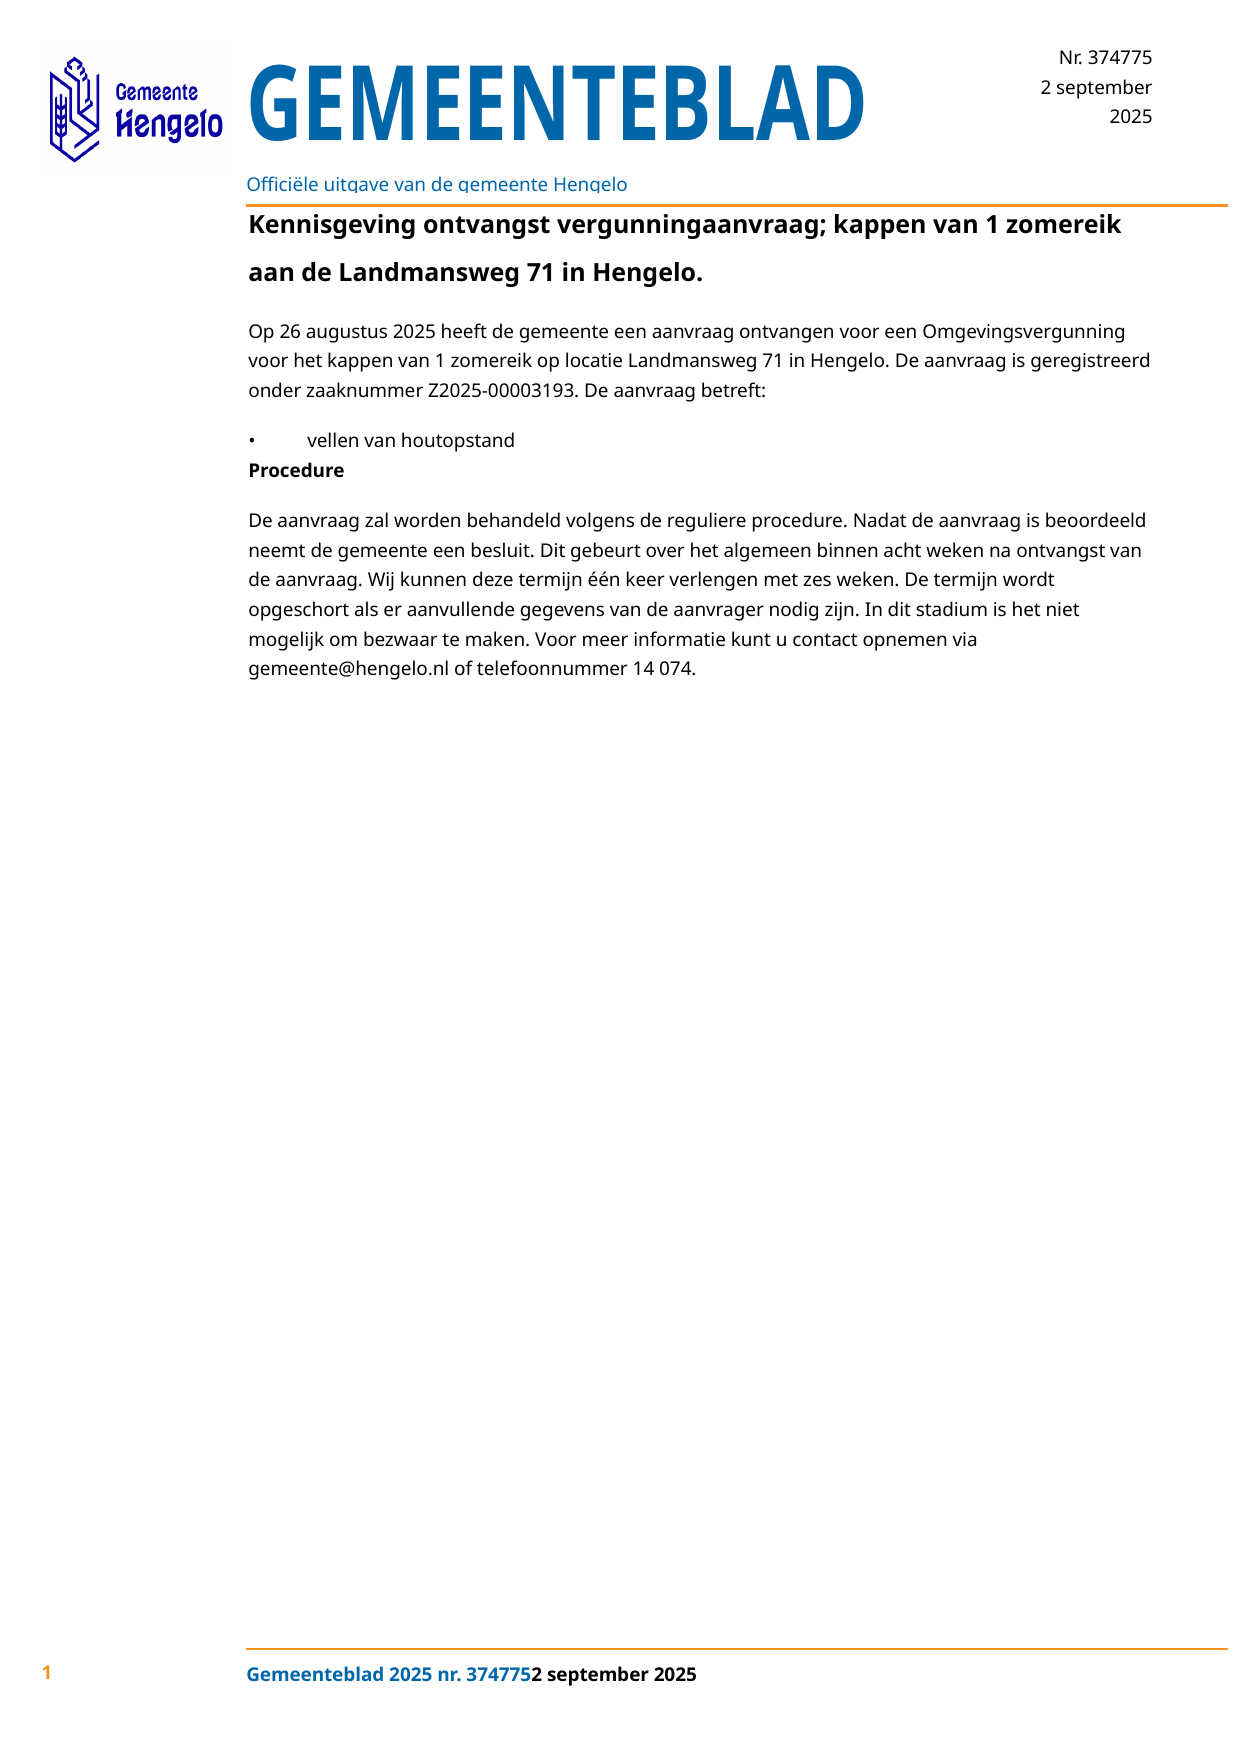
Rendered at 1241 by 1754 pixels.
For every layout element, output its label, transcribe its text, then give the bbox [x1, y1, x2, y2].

text Op 26 augustus 2025 heeft de gemeente een aanvraag ontvangen voor een Omgevingsvergunning voor het kappen van 1 zomereik op locatie Landmansweg 71 in Hengelo. De aanvraag is geregistreerd onder zaaknummer Z2025-00003193. De aanvraag betreft: [248, 318, 1152, 403]
picture [41, 47, 231, 172]
text Kennisgeving ontvangst vergunningaanvraag; kappen van 1 zomereik aan de Landmansweg 71 in Hengelo. [248, 207, 1152, 288]
text Procedure [248, 457, 1152, 483]
text De aanvraag zal worden behandeld volgens de reguliere procedure. Nadat de aanvraag is beoordeeld neemt de gemeente een besluit. Dit gebeurt over het algemeen binnen acht weken na ontvangst van de aanvraag. Wij kunnen deze termijn één keer verlengen met zes weken. De termijn wordt opgeschort als er aanvullende gegevens van de aanvrager nodig zijn. In dit stadium is het niet mogelijk om bezwaar te maken. Voor meer informatie kunt u contact opnemen via gemeente@hengelo.nl of telefoonnummer 14 074. [248, 507, 1152, 681]
list vellen van houtopstand [248, 427, 1152, 453]
